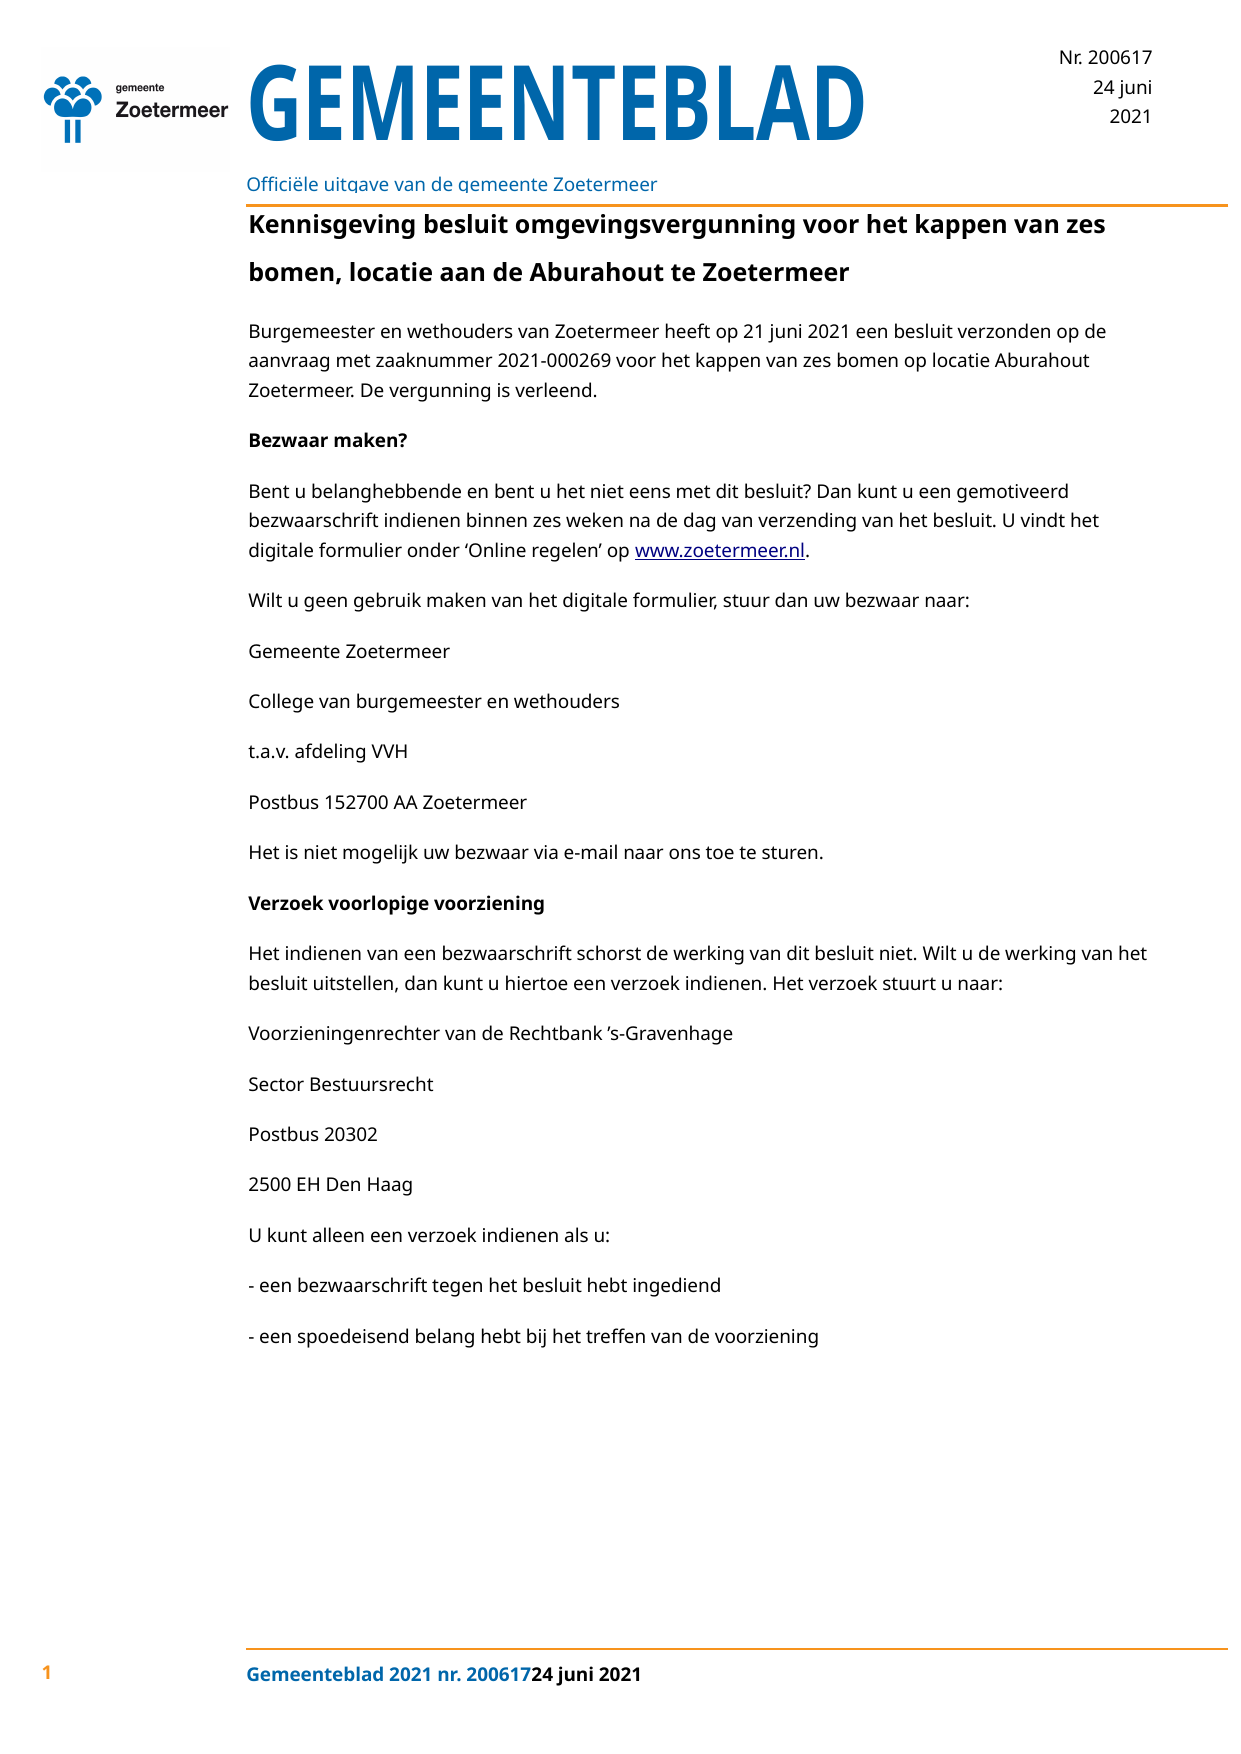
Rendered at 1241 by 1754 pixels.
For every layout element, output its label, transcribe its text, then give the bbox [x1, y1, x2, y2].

text Postbus 20302 [248, 1121, 1152, 1147]
text t.a.v. afdeling VVH [248, 739, 1152, 764]
text Kennisgeving besluit omgevingsvergunning voor het kappen van zes bomen, locatie aan de Aburahout te Zoetermeer [248, 207, 1152, 288]
text Het is niet mogelijk uw bezwaar via e-mail naar ons toe te sturen. [248, 839, 1152, 865]
text Verzoek voorlopige voorziening [248, 890, 1152, 916]
text U kunt alleen een verzoek indienen als u: [248, 1222, 1152, 1248]
text Gemeente Zoetermeer [248, 638, 1152, 664]
text Bezwaar maken? [248, 427, 1152, 453]
text Voorzieningenrechter van de Rechtbank ’s-Gravenhage [248, 1020, 1152, 1046]
text Wilt u geen gebruik maken van het digitale formulier, stuur dan uw bezwaar naar: [248, 587, 1152, 613]
text Bent u belanghebbende en bent u het niet eens met dit besluit? Dan kunt u een gemotiveerd bezwaarschrift indienen binnen zes weken na de dag van verzending van het besluit. U vindt het digitale formulier onder ‘Online regelen’ op www.zoetermeer.nl. [248, 478, 1152, 563]
text 2500 EH Den Haag [248, 1172, 1152, 1197]
text - een bezwaarschrift tegen het besluit hebt ingediend [248, 1272, 1152, 1298]
text College van burgemeester en wethouders [248, 688, 1152, 714]
text - een spoedeisend belang hebt bij het treffen van de voorziening [248, 1323, 1152, 1349]
text Het indienen van een bezwaarschrift schorst de werking van dit besluit niet. Wilt u de werking van het besluit uitstellen, dan kunt u hiertoe een verzoek indienen. Het verzoek stuurt u naar: [248, 940, 1152, 996]
text Sector Bestuursrecht [248, 1071, 1152, 1097]
text Burgemeester en wethouders van Zoetermeer heeft op 21 juni 2021 een besluit verzonden op de aanvraag met zaaknummer 2021-000269 voor het kappen van zes bomen op locatie Aburahout Zoetermeer. De vergunning is verleend. [248, 318, 1152, 403]
text Postbus 152700 AA Zoetermeer [248, 789, 1152, 815]
picture [41, 47, 231, 172]
